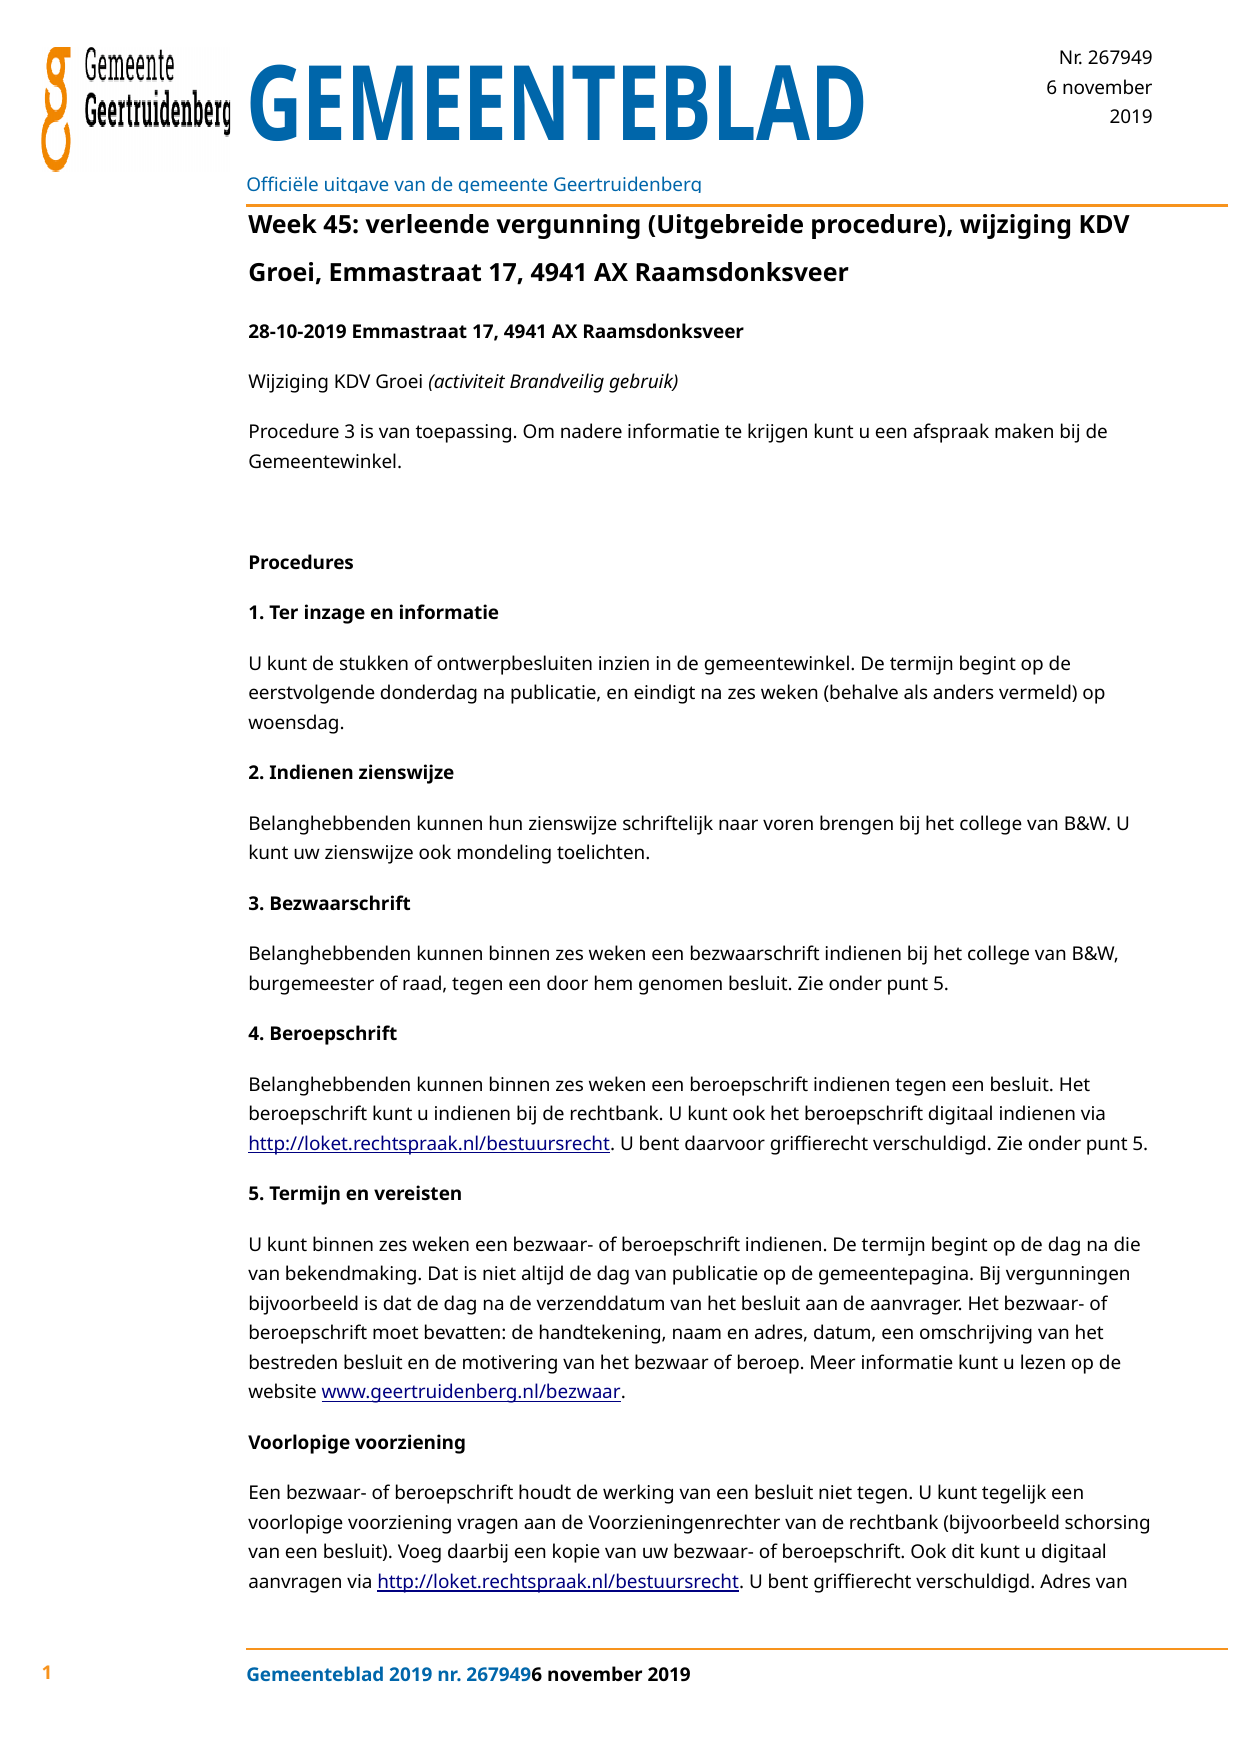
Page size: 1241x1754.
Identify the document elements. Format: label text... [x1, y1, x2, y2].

text 28-10-2019 Emmastraat 17, 4941 AX Raamsdonksveer [248, 318, 1152, 344]
text 4. Beroepschrift [248, 1020, 1152, 1046]
text U kunt binnen zes weken een bezwaar- of beroepschrift indienen. De termijn begint op de dag na die van bekendmaking. Dat is niet altijd de dag van publicatie op de gemeentepagina. Bij vergunningen bijvoorbeeld is dat de dag na de verzenddatum van het besluit aan de aanvrager. Het bezwaar- of beroepschrift moet bevatten: de handtekening, naam en adres, datum, een omschrijving van het bestreden besluit en de motivering van het bezwaar of beroep. Meer informatie kunt u lezen op de website www.geertruidenberg.nl/bezwaar. [248, 1231, 1152, 1404]
text 3. Bezwaarschrift [248, 890, 1152, 916]
text 2. Indienen zienswijze [248, 759, 1152, 785]
text 5. Termijn en vereisten [248, 1180, 1152, 1206]
text Procedure 3 is van toepassing. Om nadere informatie te krijgen kunt u een afspraak maken bij de Gemeentewinkel. [248, 419, 1152, 474]
text Belanghebbenden kunnen hun zienswijze schriftelijk naar voren brengen bij het college van B&W. U kunt uw zienswijze ook mondeling toelichten. [248, 810, 1152, 865]
text Een bezwaar- of beroepschrift houdt de werking van een besluit niet tegen. U kunt tegelijk een voorlopige voorziening vragen aan de Voorzieningenrechter van de rechtbank (bijvoorbeeld schorsing van een besluit). Voeg daarbij een kopie van uw bezwaar- of beroepschrift. Ook dit kunt u digitaal aanvragen via http://loket.rechtspraak.nl/bestuursrecht. U bent griffierecht verschuldigd. Adres van [248, 1479, 1152, 1594]
text Procedures [248, 549, 1152, 575]
text Voorlopige voorziening [248, 1429, 1152, 1455]
text Belanghebbenden kunnen binnen zes weken een beroepschrift indienen tegen een besluit. Het beroepschrift kunt u indienen bij de rechtbank. U kunt ook het beroepschrift digitaal indienen via http://loket.rechtspraak.nl/bestuursrecht. U bent daarvoor griffierecht verschuldigd. Zie onder punt 5. [248, 1071, 1152, 1156]
text Wijziging KDV Groei (activiteit Brandveilig gebruik) [248, 368, 1152, 394]
text U kunt de stukken of ontwerpbesluiten inzien in de gemeentewinkel. De termijn begint op de eerstvolgende donderdag na publicatie, en eindigt na zes weken (behalve als anders vermeld) op woensdag. [248, 650, 1152, 735]
picture [41, 47, 231, 172]
text 1. Ter inzage en informatie [248, 599, 1152, 625]
text Belanghebbenden kunnen binnen zes weken een bezwaarschrift indienen bij het college van B&W, burgemeester of raad, tegen een door hem genomen besluit. Zie onder punt 5. [248, 940, 1152, 996]
text Week 45: verleende vergunning (Uitgebreide procedure), wijziging KDV Groei, Emmastraat 17, 4941 AX Raamsdonksveer [248, 207, 1152, 288]
